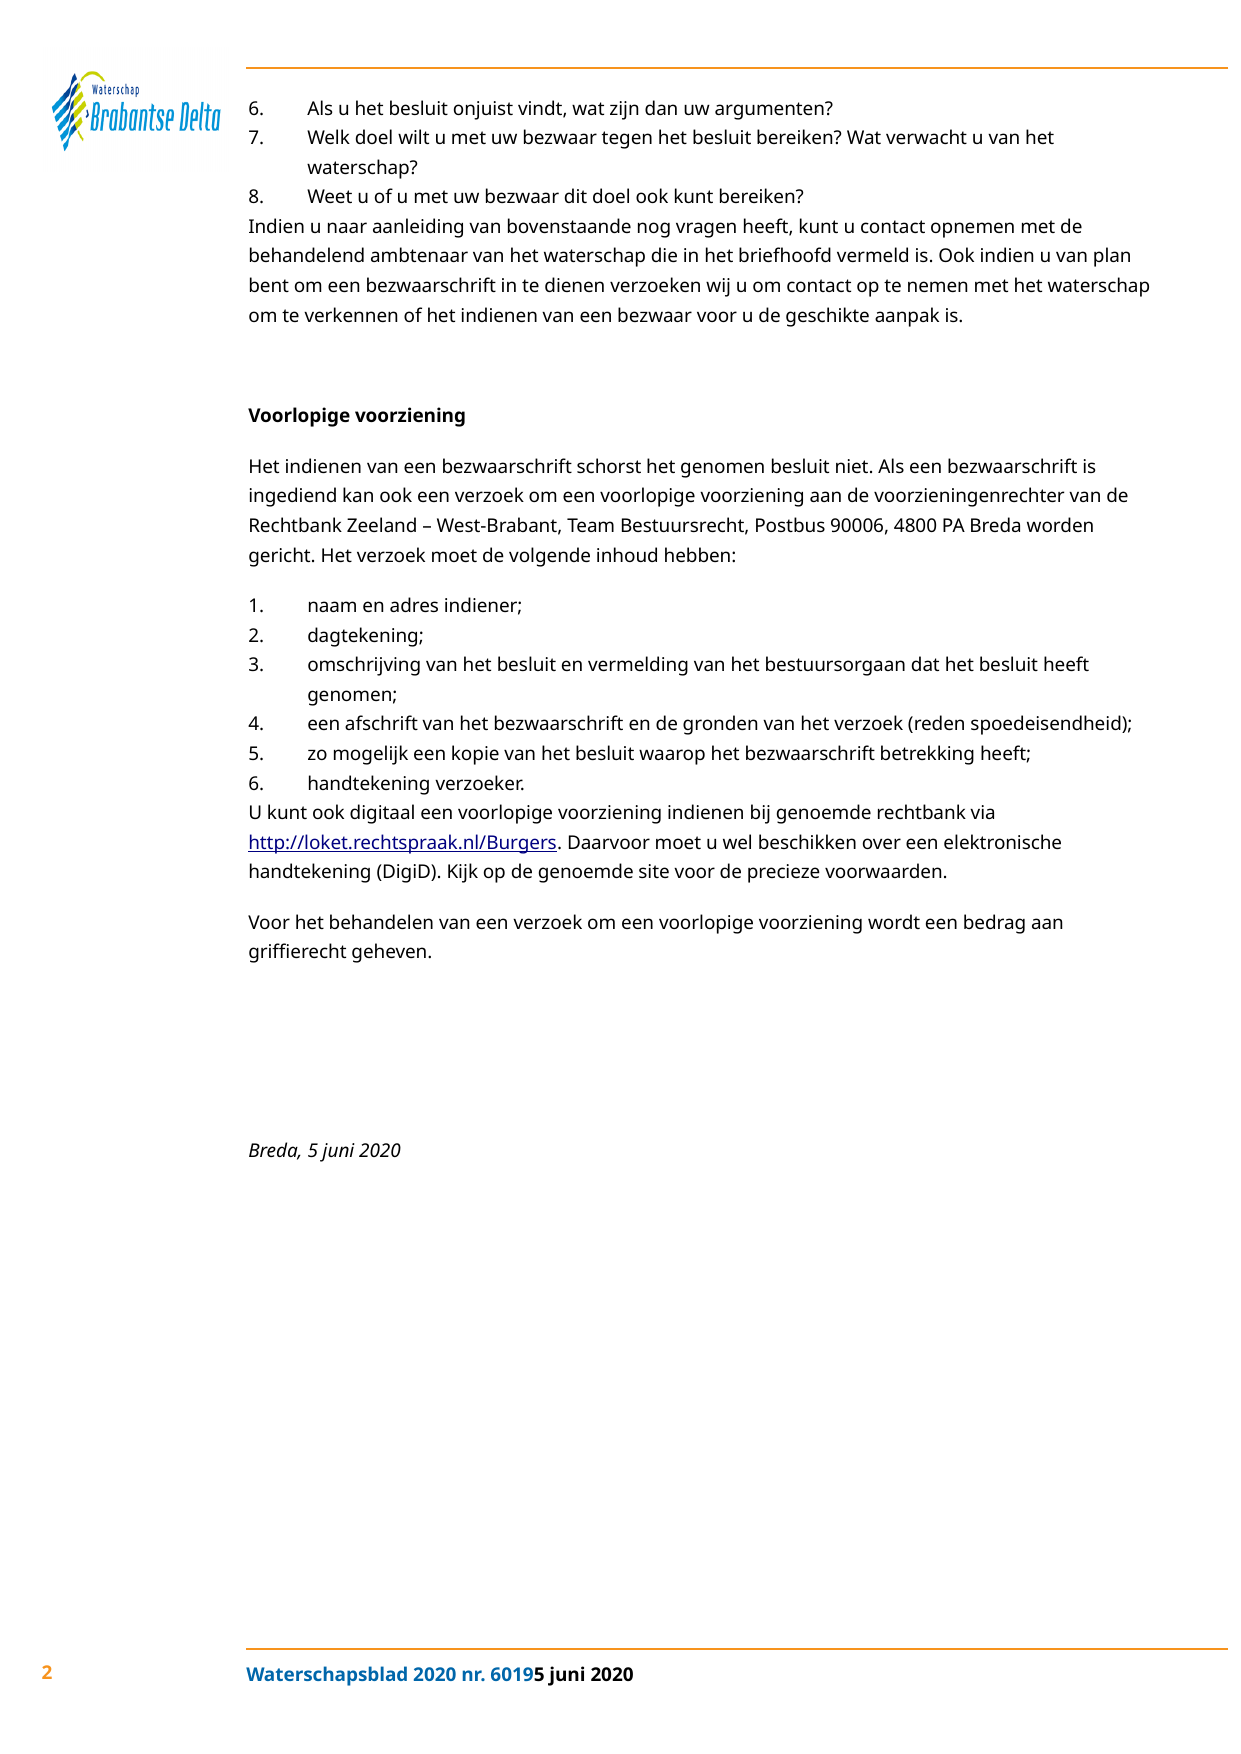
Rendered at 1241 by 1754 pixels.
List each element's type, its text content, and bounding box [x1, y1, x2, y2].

list naam en adres indiener; [248, 592, 1152, 618]
picture [41, 47, 231, 172]
list zo mogelijk een kopie van het besluit waarop het bezwaarschrift betrekking heeft; [248, 740, 1152, 766]
list Weet u of u met uw bezwaar dit doel ook kunt bereiken? [248, 183, 1152, 209]
list Welk doel wilt u met uw bezwaar tegen het besluit bereiken? Wat verwacht u van het waterschap? [248, 124, 1152, 180]
list dagtekening; [248, 622, 1152, 648]
text Voor het behandelen van een verzoek om een voorlopige voorziening wordt een bedrag aan griffierecht geheven. [248, 909, 1152, 964]
list een afschrift van het bezwaarschrift en de gronden van het verzoek (reden spoedeisendheid); [248, 711, 1152, 736]
text U kunt ook digitaal een voorlopige voorziening indienen bij genoemde rechtbank via http://loket.rechtspraak.nl/Burgers. Daarvoor moet u wel beschikken over een elektronische handtekening (DigiD). Kijk op de genoemde site voor de precieze voorwaarden. [248, 799, 1152, 884]
text Voorlopige voorziening [248, 403, 1152, 428]
text Indien u naar aanleiding van bovenstaande nog vragen heeft, kunt u contact opnemen met de behandelend ambtenaar van het waterschap die in het briefhoofd vermeld is. Ook indien u van plan bent om een bezwaarschrift in te dienen verzoeken wij u om contact op te nemen met het waterschap om te verkennen of het indienen van een bezwaar voor u de geschikte aanpak is. [248, 213, 1152, 328]
list Als u het besluit onjuist vindt, wat zijn dan uw argumenten? [248, 95, 1152, 121]
list omschrijving van het besluit en vermelding van het bestuursorgaan dat het besluit heeft genomen; [248, 651, 1152, 707]
text Het indienen van een bezwaarschrift schorst het genomen besluit niet. Als een bezwaarschrift is ingediend kan ook een verzoek om een voorlopige voorziening aan de voorzieningenrechter van de Rechtbank Zeeland – West-Brabant, Team Bestuursrecht, Postbus 90006, 4800 PA Breda worden gericht. Het verzoek moet de volgende inhoud hebben: [248, 453, 1152, 568]
text Breda, 5 juni 2020 [248, 1138, 1152, 1163]
list handtekening verzoeker. [248, 770, 1152, 796]
